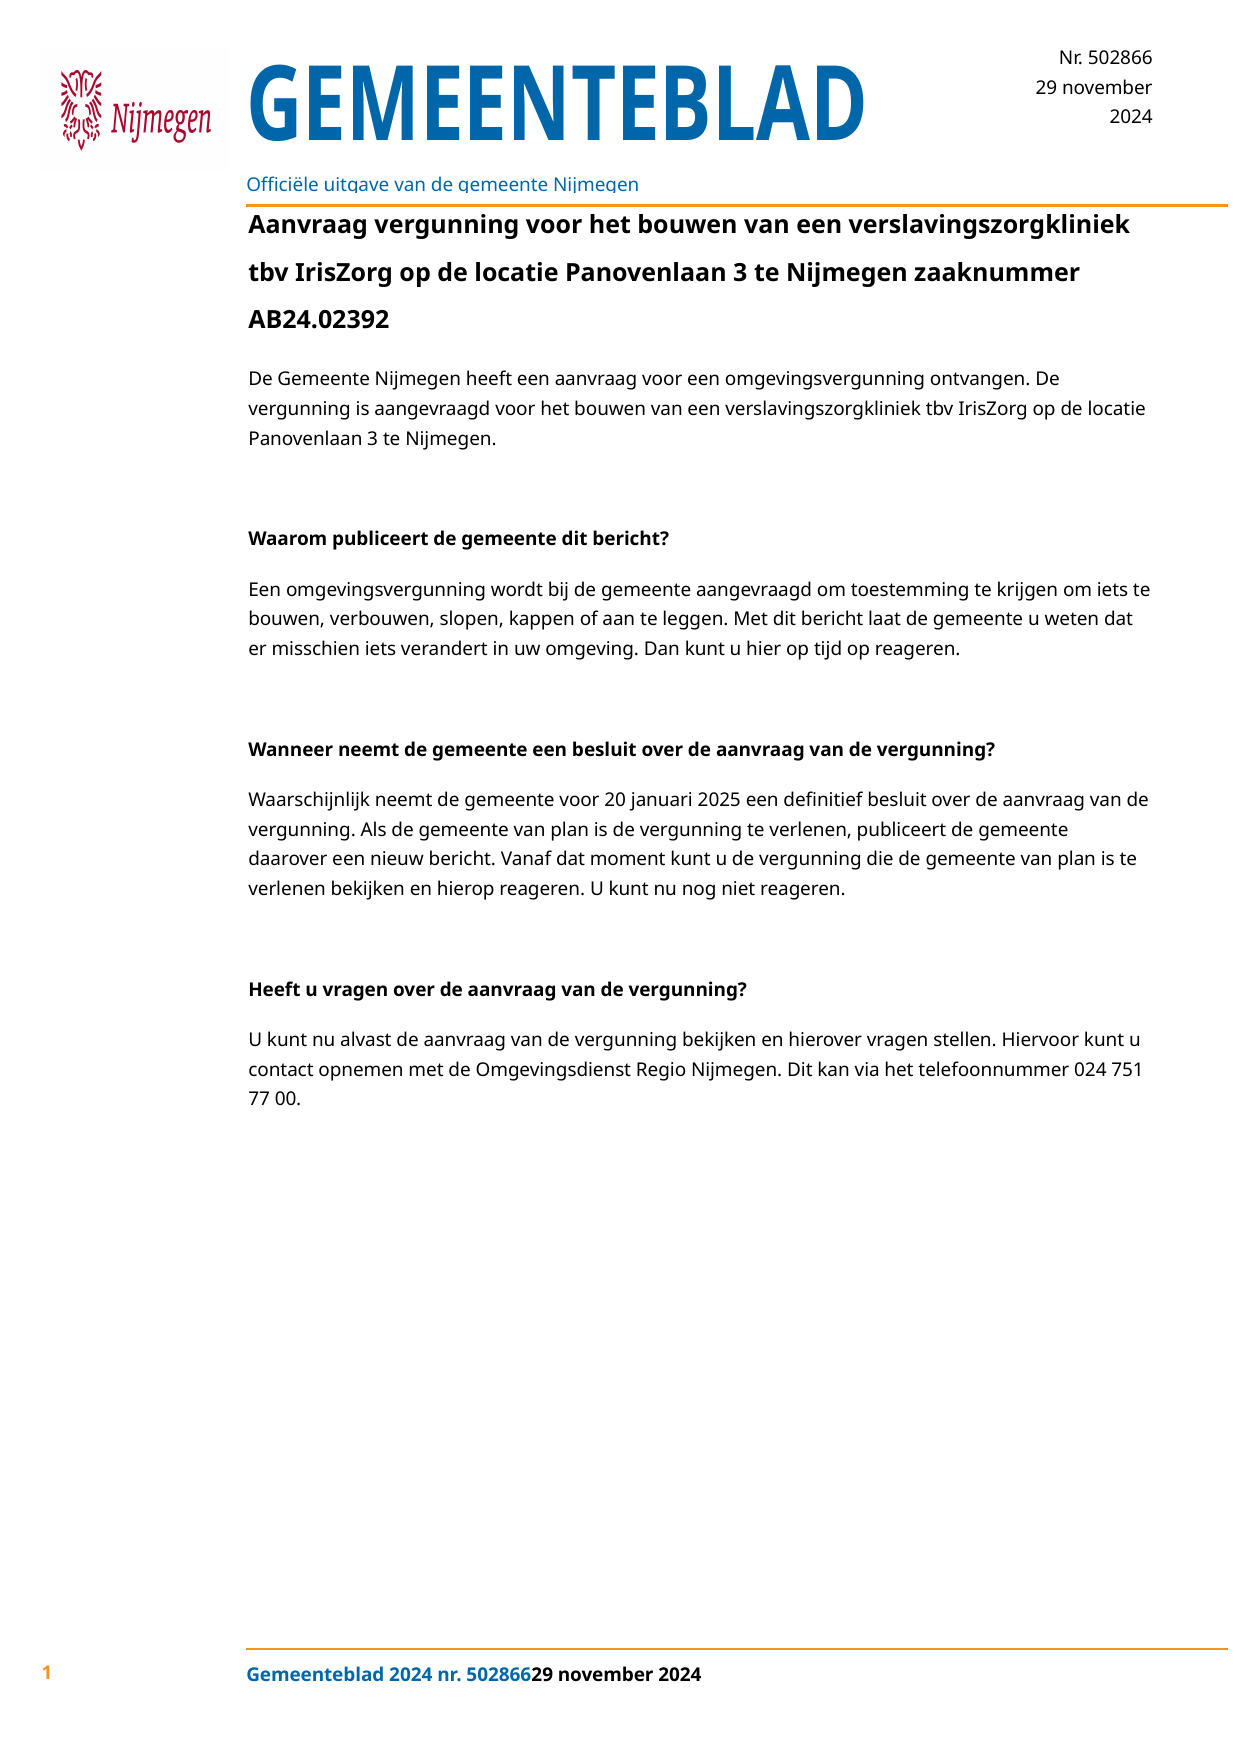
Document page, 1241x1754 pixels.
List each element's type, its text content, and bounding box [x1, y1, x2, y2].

text Wanneer neemt de gemeente een besluit over de aanvraag van de vergunning? [248, 736, 1152, 762]
text Waarom publiceert de gemeente dit bericht? [248, 526, 1152, 551]
text Aanvraag vergunning voor het bouwen van een verslavingszorgkliniek tbv IrisZorg op de locatie Panovenlaan 3 te Nijmegen zaaknummer AB24.02392 [248, 207, 1152, 336]
picture [41, 47, 231, 172]
text De Gemeente Nijmegen heeft een aanvraag voor een omgevingsvergunning ontvangen. De vergunning is aangevraagd voor het bouwen van een verslavingszorgkliniek tbv IrisZorg op de locatie Panovenlaan 3 te Nijmegen. [248, 366, 1152, 450]
text Heeft u vragen over de aanvraag van de vergunning? [248, 976, 1152, 1002]
text Waarschijnlijk neemt de gemeente voor 20 januari 2025 een definitief besluit over de aanvraag van de vergunning. Als de gemeente van plan is de vergunning te verlenen, publiceert de gemeente daarover een nieuw bericht. Vanaf dat moment kunt u de vergunning die de gemeente van plan is te verlenen bekijken en hierop reageren. U kunt nu nog niet reageren. [248, 786, 1152, 901]
text U kunt nu alvast de aanvraag van de vergunning bekijken en hierover vragen stellen. Hiervoor kunt u contact opnemen met de Omgevingsdienst Regio Nijmegen. Dit kan via het telefoonnummer 024 751 77 00. [248, 1026, 1152, 1111]
text Een omgevingsvergunning wordt bij de gemeente aangevraagd om toestemming te krijgen om iets te bouwen, verbouwen, slopen, kappen of aan te leggen. Met dit bericht laat de gemeente u weten dat er misschien iets verandert in uw omgeving. Dan kunt u hier op tijd op reageren. [248, 576, 1152, 661]
